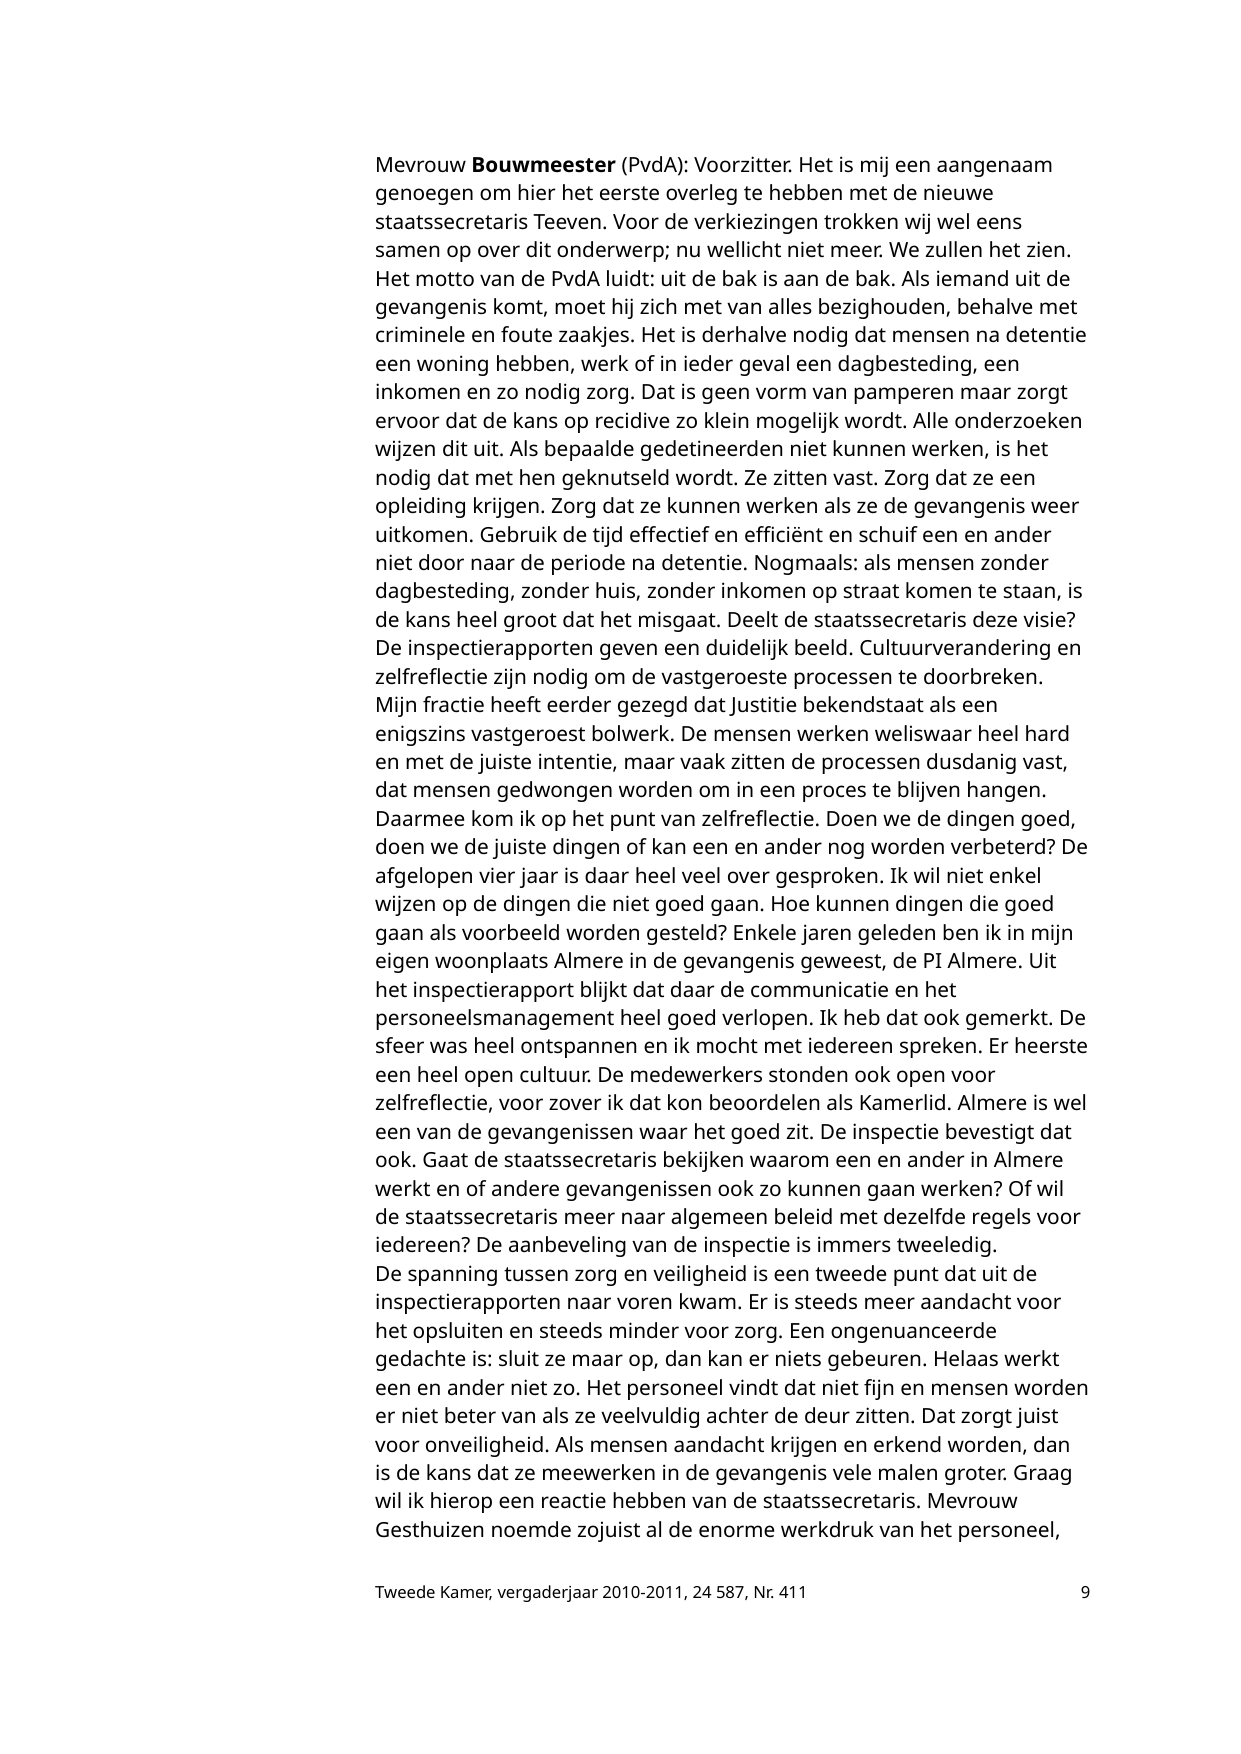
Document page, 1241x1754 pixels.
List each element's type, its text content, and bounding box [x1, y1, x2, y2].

text De spanning tussen zorg en veiligheid is een tweede punt dat uit de inspectierapporten naar voren kwam. Er is steeds meer aandacht voor het opsluiten en steeds minder voor zorg. Een ongenuanceerde gedachte is: sluit ze maar op, dan kan er niets gebeuren. Helaas werkt een en ander niet zo. Het personeel vindt dat niet fijn en mensen worden er niet beter van als ze veelvuldig achter de deur zitten. Dat zorgt juist voor onveiligheid. Als mensen aandacht krijgen en erkend worden, dan is de kans dat ze meewerken in de gevangenis vele malen groter. Graag wil ik hierop een reactie hebben van de staatssecretaris. Mevrouw Gesthuizen noemde zojuist al de enorme werkdruk van het personeel, [375, 1259, 1090, 1543]
text Mevrouw Bouwmeester (PvdA): Voorzitter. Het is mij een aangenaam genoegen om hier het eerste overleg te hebben met de nieuwe staatssecretaris Teeven. Voor de verkiezingen trokken wij wel eens samen op over dit onderwerp; nu wellicht niet meer. We zullen het zien. Het motto van de PvdA luidt: uit de bak is aan de bak. Als iemand uit de gevangenis komt, moet hij zich met van alles bezighouden, behalve met criminele en foute zaakjes. Het is derhalve nodig dat mensen na detentie een woning hebben, werk of in ieder geval een dagbesteding, een inkomen en zo nodig zorg. Dat is geen vorm van pamperen maar zorgt ervoor dat de kans op recidive zo klein mogelijk wordt. Alle onderzoeken wijzen dit uit. Als bepaalde gedetineerden niet kunnen werken, is het nodig dat met hen geknutseld wordt. Ze zitten vast. Zorg dat ze een opleiding krijgen. Zorg dat ze kunnen werken als ze de gevangenis weer uitkomen. Gebruik de tijd effectief en efficiënt en schuif een en ander niet door naar de periode na detentie. Nogmaals: als mensen zonder dagbesteding, zonder huis, zonder inkomen op straat komen te staan, is de kans heel groot dat het misgaat. Deelt de staatssecretaris deze visie? [375, 150, 1090, 633]
text De inspectierapporten geven een duidelijk beeld. Cultuurverandering en zelfreflectie zijn nodig om de vastgeroeste processen te doorbreken. Mijn fractie heeft eerder gezegd dat Justitie bekendstaat als een enigszins vastgeroest bolwerk. De mensen werken weliswaar heel hard en met de juiste intentie, maar vaak zitten de processen dusdanig vast, dat mensen gedwongen worden om in een proces te blijven hangen. Daarmee kom ik op het punt van zelfreflectie. Doen we de dingen goed, doen we de juiste dingen of kan een en ander nog worden verbeterd? De afgelopen vier jaar is daar heel veel over gesproken. Ik wil niet enkel wijzen op de dingen die niet goed gaan. Hoe kunnen dingen die goed gaan als voorbeeld worden gesteld? Enkele jaren geleden ben ik in mijn eigen woonplaats Almere in de gevangenis geweest, de PI Almere. Uit het inspectierapport blijkt dat daar de communicatie en het personeelsmanagement heel goed verlopen. Ik heb dat ook gemerkt. De sfeer was heel ontspannen en ik mocht met iedereen spreken. Er heerste een heel open cultuur. De medewerkers stonden ook open voor zelfreflectie, voor zover ik dat kon beoordelen als Kamerlid. Almere is wel een van de gevangenissen waar het goed zit. De inspectie bevestigt dat ook. Gaat de staatssecretaris bekijken waarom een en ander in Almere werkt en of andere gevangenissen ook zo kunnen gaan werken? Of wil de staatssecretaris meer naar algemeen beleid met dezelfde regels voor iedereen? De aanbeveling van de inspectie is immers tweeledig. [375, 633, 1090, 1259]
